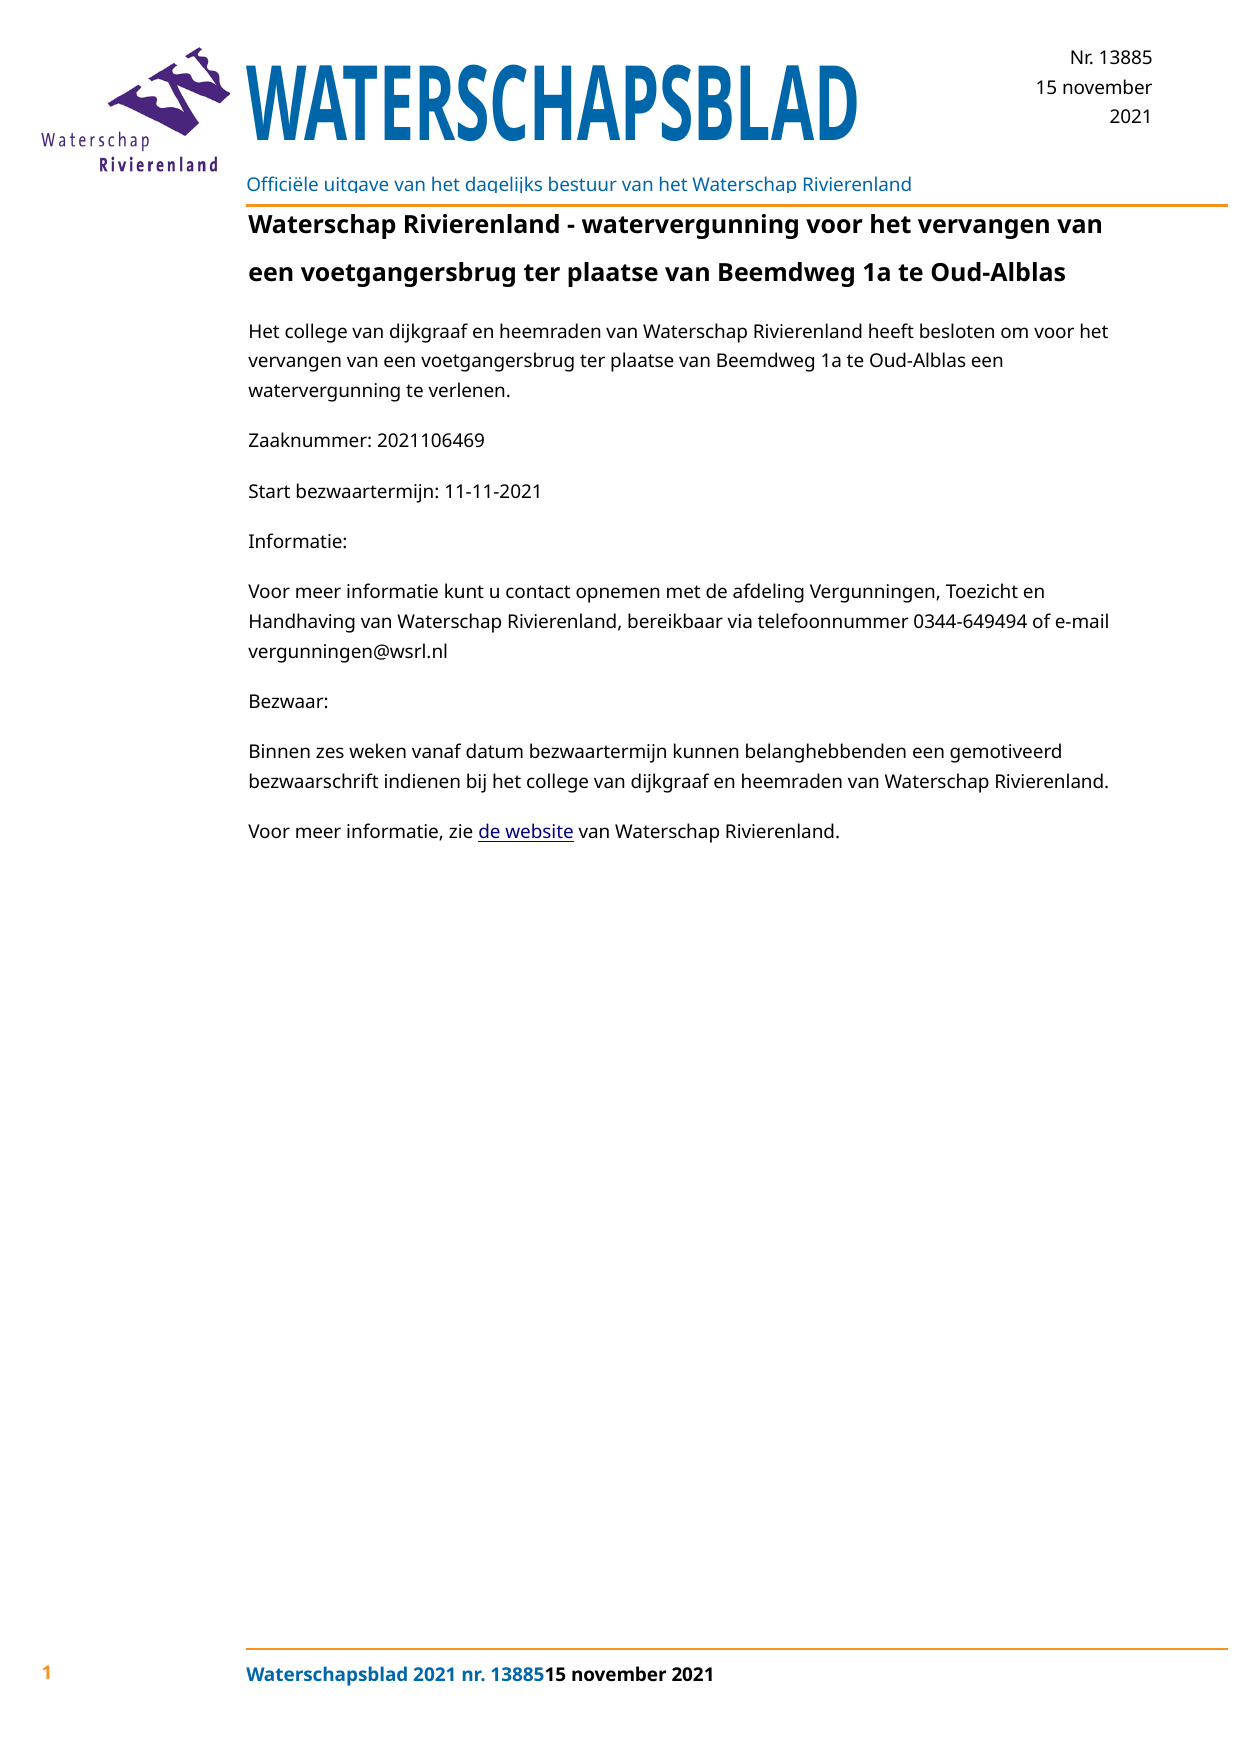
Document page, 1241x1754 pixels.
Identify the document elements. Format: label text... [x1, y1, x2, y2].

text Zaaknummer: 2021106469 [248, 427, 1152, 453]
text Informatie: [248, 528, 1152, 554]
text Het college van dijkgraaf en heemraden van Waterschap Rivierenland heeft besloten om voor het vervangen van een voetgangersbrug ter plaatse van Beemdweg 1a te Oud-Alblas een watervergunning te verlenen. [248, 318, 1152, 403]
text Voor meer informatie kunt u contact opnemen met de afdeling Vergunningen, Toezicht en Handhaving van Waterschap Rivierenland, bereikbaar via telefoonnummer 0344-649494 of e-mail vergunningen@wsrl.nl [248, 579, 1152, 664]
text Start bezwaartermijn: 11-11-2021 [248, 478, 1152, 504]
text Binnen zes weken vanaf datum bezwaartermijn kunnen belanghebbenden een gemotiveerd bezwaarschrift indienen bij het college van dijkgraaf en heemraden van Waterschap Rivierenland. [248, 739, 1152, 794]
picture [41, 47, 231, 172]
text Waterschap Rivierenland - watervergunning voor het vervangen van een voetgangersbrug ter plaatse van Beemdweg 1a te Oud-Alblas [248, 207, 1152, 288]
text Bezwaar: [248, 688, 1152, 714]
text Voor meer informatie, zie de website van Waterschap Rivierenland. [248, 819, 1152, 844]
